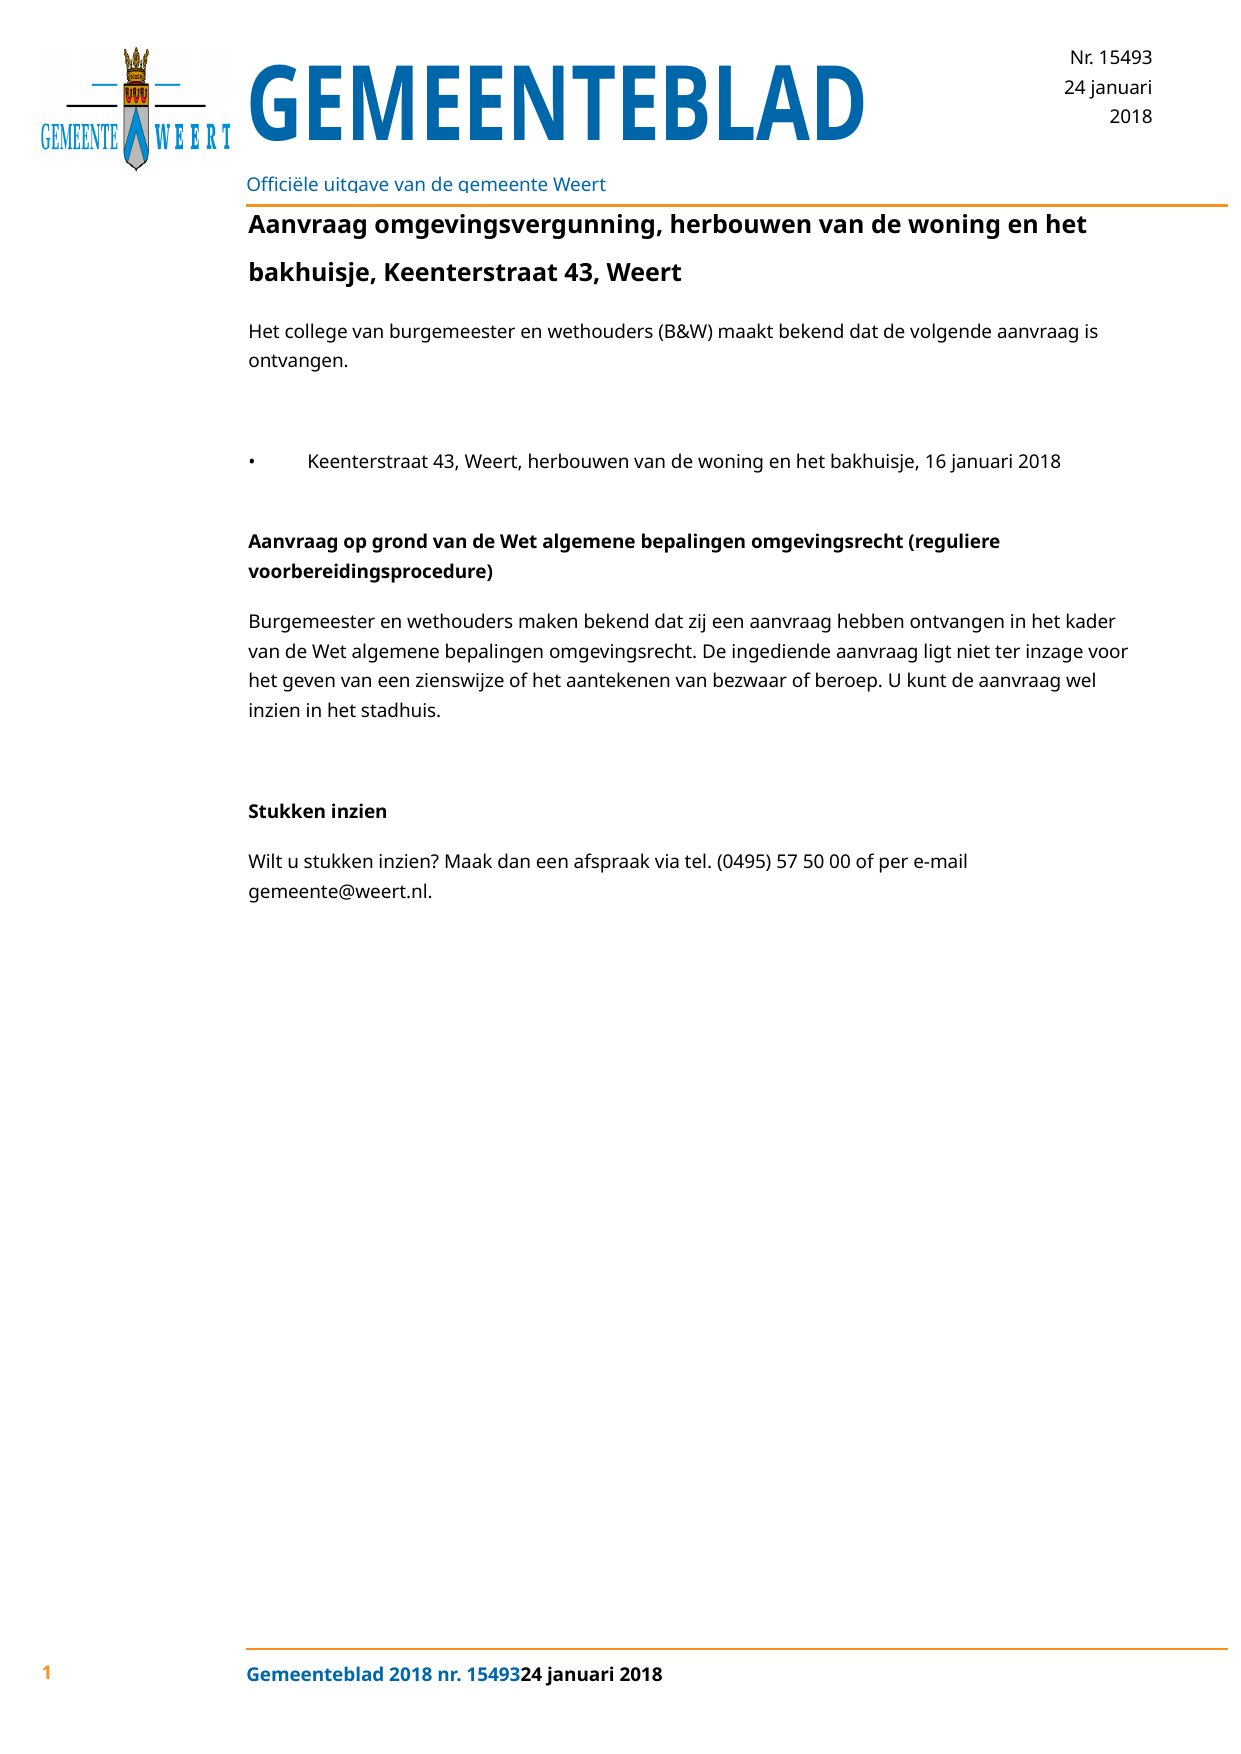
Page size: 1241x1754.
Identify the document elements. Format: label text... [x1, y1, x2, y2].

text Burgemeester en wethouders maken bekend dat zij een aanvraag hebben ontvangen in het kader van de Wet algemene bepalingen omgevingsrecht. De ingediende aanvraag ligt niet ter inzage voor het geven van een zienswijze of het aantekenen van bezwaar of beroep. U kunt de aanvraag wel inzien in het stadhuis. [248, 608, 1152, 723]
text Het college van burgemeester en wethouders (B&W) maakt bekend dat de volgende aanvraag is ontvangen. [248, 318, 1152, 373]
text Wilt u stukken inzien? Maak dan een afspraak via tel. (0495) 57 50 00 of per e-mail gemeente@weert.nl. [248, 848, 1152, 904]
text Stukken inzien [248, 798, 1152, 824]
list Keenterstraat 43, Weert, herbouwen van de woning en het bakhuisje, 16 januari 2018 [248, 448, 1152, 474]
text Aanvraag omgevingsvergunning, herbouwen van de woning en het bakhuisje, Keenterstraat 43, Weert [248, 207, 1152, 288]
picture [41, 47, 231, 172]
text Aanvraag op grond van de Wet algemene bepalingen omgevingsrecht (reguliere voorbereidingsprocedure) [248, 528, 1152, 584]
